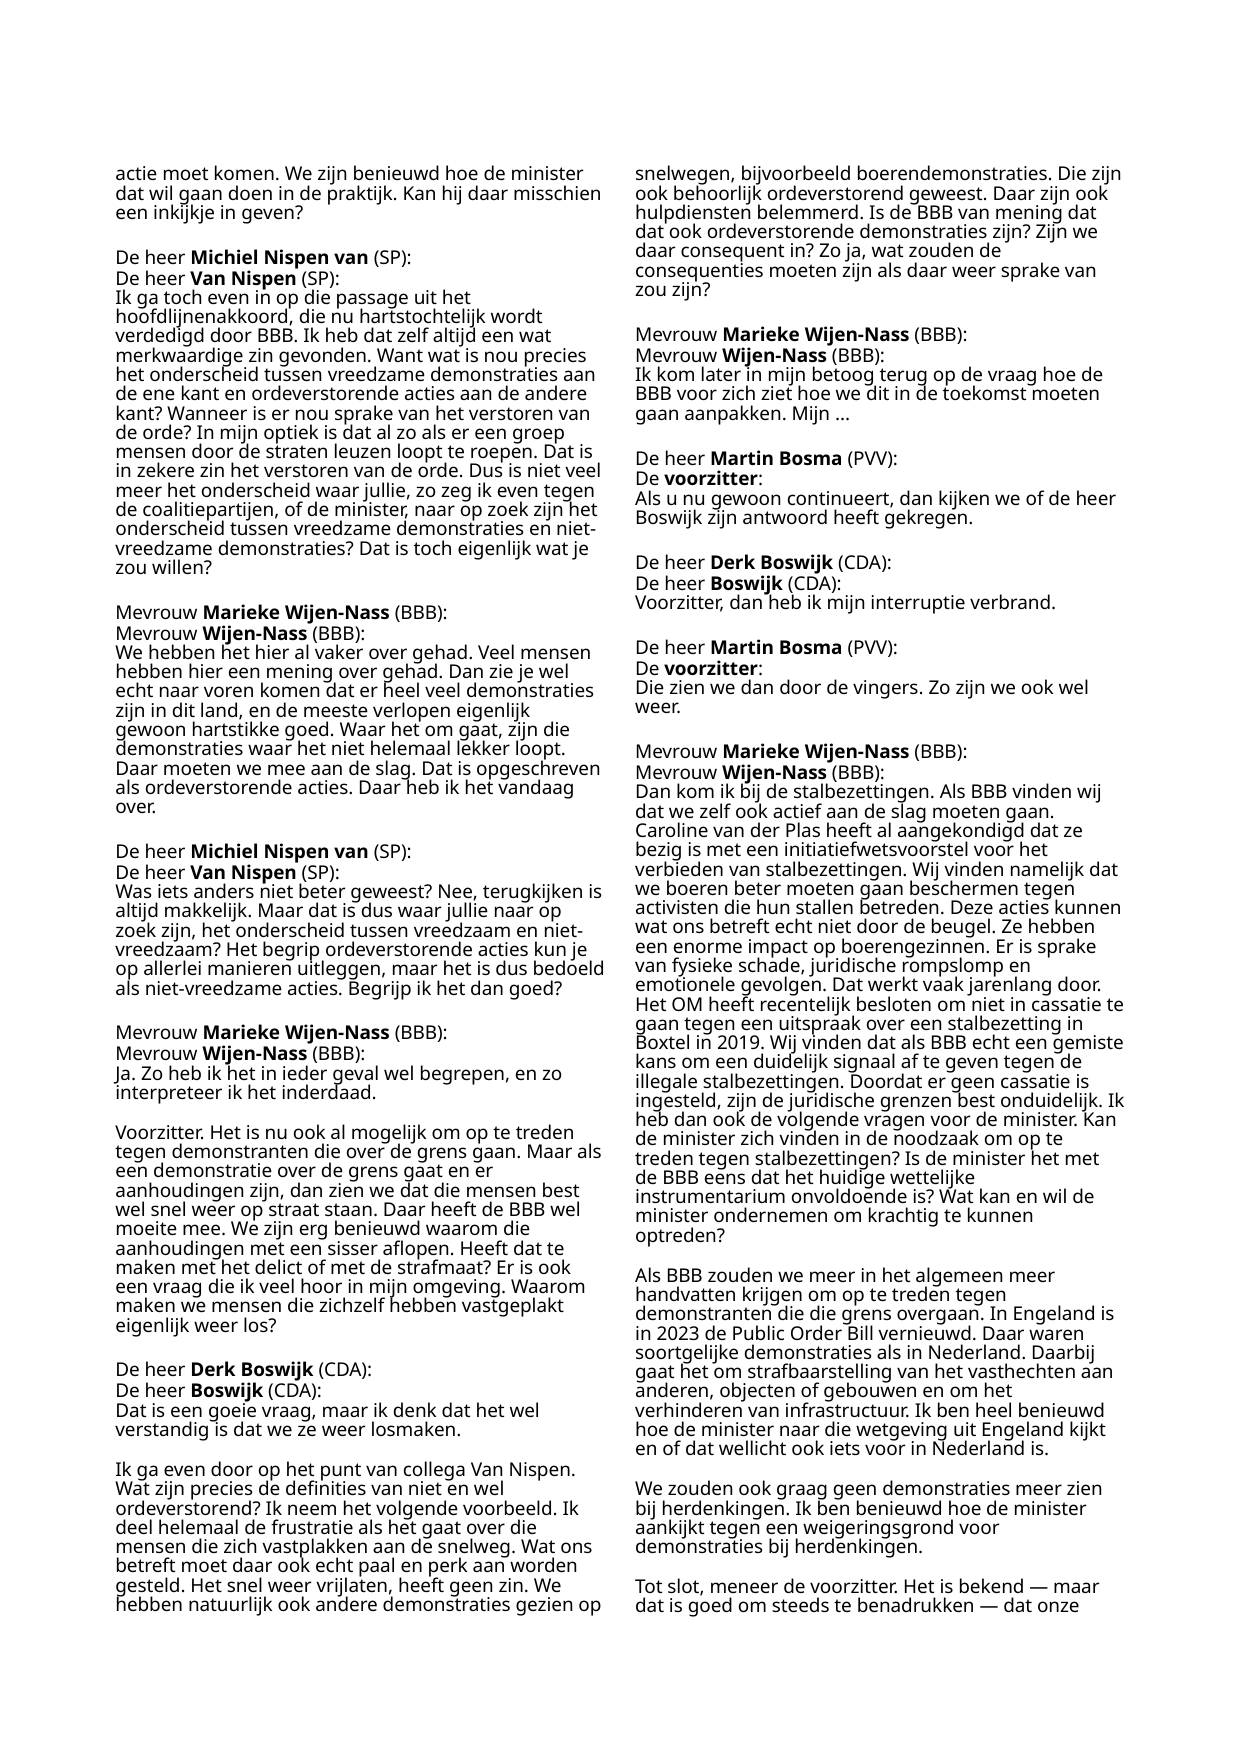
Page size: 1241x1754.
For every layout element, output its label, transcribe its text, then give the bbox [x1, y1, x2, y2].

text De voorzitter: [635, 470, 1125, 490]
text actie moet komen. We zijn benieuwd hoe de minister dat wil gaan doen in de praktijk. Kan hij daar misschien een inkijkje in geven? [115, 165, 605, 223]
text Dat is een goeie vraag, maar ik denk dat het wel verstandig is dat we ze weer losmaken. [115, 1402, 605, 1440]
text Als u nu gewoon continueert, dan kijken we of de heer Boswijk zijn antwoord heeft gekregen. [635, 490, 1125, 528]
text Ja. Zo heb ik het in ieder geval wel begrepen, en zo interpreteer ik het inderdaad. [115, 1064, 605, 1103]
text De heer Boswijk (CDA): [115, 1382, 605, 1402]
text Mevrouw Marieke Wijen-Nass (BBB): [115, 599, 605, 624]
text De heer Van Nispen (SP): [115, 864, 605, 883]
text Mevrouw Wijen-Nass (BBB): [635, 764, 1125, 783]
text Mevrouw Wijen-Nass (BBB): [115, 624, 605, 644]
text De heer Michiel Nispen van (SP): [115, 244, 605, 270]
text De heer Derk Boswijk (CDA): [115, 1357, 605, 1382]
text De heer Van Nispen (SP): [115, 270, 605, 289]
text De heer Martin Bosma (PVV): [635, 634, 1125, 660]
text Die zien we dan door de vingers. Zo zijn we ook wel weer. [635, 679, 1125, 718]
text We hebben het hier al vaker over gehad. Veel mensen hebben hier een mening over gehad. Dan zie je wel echt naar voren komen dat er heel veel demonstraties zijn in dit land, en de meeste verlopen eigenlijk gewoon hartstikke goed. Waar het om gaat, zijn die demonstraties waar het niet helemaal lekker loopt. Daar moeten we mee aan de slag. Dat is opgeschreven als ordeverstorende acties. Daar heb ik het vandaag over. [115, 644, 605, 817]
text Mevrouw Wijen-Nass (BBB): [115, 1045, 605, 1064]
text Voorzitter. Het is nu ook al mogelijk om op te treden tegen demonstranten die over de grens gaan. Maar als een demonstratie over de grens gaat en er aanhoudingen zijn, dan zien we dat die mensen best wel snel weer op straat staan. Daar heeft de BBB wel moeite mee. We zijn erg benieuwd waarom die aanhoudingen met een sisser aflopen. Heeft dat te maken met het delict of met de strafmaat? Er is ook een vraag die ik veel hoor in mijn omgeving. Waarom maken we mensen die zichzelf hebben vastgeplakt eigenlijk weer los? [115, 1124, 605, 1336]
text De heer Michiel Nispen van (SP): [115, 838, 605, 864]
text Was iets anders niet beter geweest? Nee, terugkijken is altijd makkelijk. Maar dat is dus waar jullie naar op zoek zijn, het onderscheid tussen vreedzaam en niet-vreedzaam? Het begrip ordeverstorende acties kun je op allerlei manieren uitleggen, maar het is dus bedoeld als niet-vreedzame acties. Begrijp ik het dan goed? [115, 883, 605, 999]
text snelwegen, bijvoorbeeld boerendemonstraties. Die zijn ook behoorlijk ordeverstorend geweest. Daar zijn ook hulpdiensten belemmerd. Is de BBB van mening dat dat ook ordeverstorende demonstraties zijn? Zijn we daar consequent in? Zo ja, wat zouden de consequenties moeten zijn als daar weer sprake van zou zijn? [635, 165, 1125, 300]
text Mevrouw Marieke Wijen-Nass (BBB): [635, 321, 1125, 347]
text Ik ga even door op het punt van collega Van Nispen. Wat zijn precies de definities van niet en wel ordeverstorend? Ik neem het volgende voorbeeld. Ik deel helemaal de frustratie als het gaat over die mensen die zich vastplakken aan de snelweg. Wat ons betreft moet daar ook echt paal en perk aan worden gesteld. Het snel weer vrijlaten, heeft geen zin. We hebben natuurlijk ook andere demonstraties gezien op [115, 1461, 605, 1615]
text De voorzitter: [635, 660, 1125, 679]
text Mevrouw Wijen-Nass (BBB): [635, 347, 1125, 366]
text Voorzitter, dan heb ik mijn interruptie verbrand. [635, 594, 1125, 613]
text Mevrouw Marieke Wijen-Nass (BBB): [115, 1019, 605, 1045]
text Ik kom later in mijn betoog terug op de vraag hoe de BBB voor zich ziet hoe we dit in de toekomst moeten gaan aanpakken. Mijn ... [635, 366, 1125, 424]
text Mevrouw Marieke Wijen-Nass (BBB): [635, 738, 1125, 764]
text Ik ga toch even in op die passage uit het hoofdlijnenakkoord, die nu hartstochtelijk wordt verdedigd door BBB. Ik heb dat zelf altijd een wat merkwaardige zin gevonden. Want wat is nou precies het onderscheid tussen vreedzame demonstraties aan de ene kant en ordeverstorende acties aan de andere kant? Wanneer is er nou sprake van het verstoren van de orde? In mijn optiek is dat al zo als er een groep mensen door de straten leuzen loopt te roepen. Dat is in zekere zin het verstoren van de orde. Dus is niet veel meer het onderscheid waar jullie, zo zeg ik even tegen de coalitiepartijen, of de minister, naar op zoek zijn het onderscheid tussen vreedzame demonstraties en niet-vreedzame demonstraties? Dat is toch eigenlijk wat je zou willen? [115, 289, 605, 578]
text Dan kom ik bij de stalbezettingen. Als BBB vinden wij dat we zelf ook actief aan de slag moeten gaan. Caroline van der Plas heeft al aangekondigd dat ze bezig is met een initiatiefwetsvoorstel voor het verbieden van stalbezettingen. Wij vinden namelijk dat we boeren beter moeten gaan beschermen tegen activisten die hun stallen betreden. Deze acties kunnen wat ons betreft echt niet door de beugel. Ze hebben een enorme impact op boerengezinnen. Er is sprake van fysieke schade, juridische rompslomp en emotionele gevolgen. Dat werkt vaak jarenlang door. Het OM heeft recentelijk besloten om niet in cassatie te gaan tegen een uitspraak over een stalbezetting in Boxtel in 2019. Wij vinden dat als BBB echt een gemiste kans om een duidelijk signaal af te geven tegen de illegale stalbezettingen. Doordat er geen cassatie is ingesteld, zijn de juridische grenzen best onduidelijk. Ik heb dan ook de volgende vragen voor de minister. Kan de minister zich vinden in de noodzaak om op te treden tegen stalbezettingen? Is de minister het met de BBB eens dat het huidige wettelijke instrumentarium onvoldoende is? Wat kan en wil de minister ondernemen om krachtig te kunnen optreden? [635, 783, 1125, 1246]
text Tot slot, meneer de voorzitter. Het is bekend — maar dat is goed om steeds te benadrukken — dat onze [635, 1578, 1125, 1617]
text Als BBB zouden we meer in het algemeen meer handvatten krijgen om op te treden tegen demonstranten die die grens overgaan. In Engeland is in 2023 de Public Order Bill vernieuwd. Daar waren soortgelijke demonstraties als in Nederland. Daarbij gaat het om strafbaarstelling van het vasthechten aan anderen, objecten of gebouwen en om het verhinderen van infrastructuur. Ik ben heel benieuwd hoe de minister naar die wetgeving uit Engeland kijkt en of dat wellicht ook iets voor in Nederland is. [635, 1267, 1125, 1459]
text De heer Martin Bosma (PVV): [635, 445, 1125, 470]
text De heer Boswijk (CDA): [635, 575, 1125, 594]
text We zouden ook graag geen demonstraties meer zien bij herdenkingen. Ik ben benieuwd hoe de minister aankijkt tegen een weigeringsgrond voor demonstraties bij herdenkingen. [635, 1480, 1125, 1557]
text De heer Derk Boswijk (CDA): [635, 549, 1125, 575]
